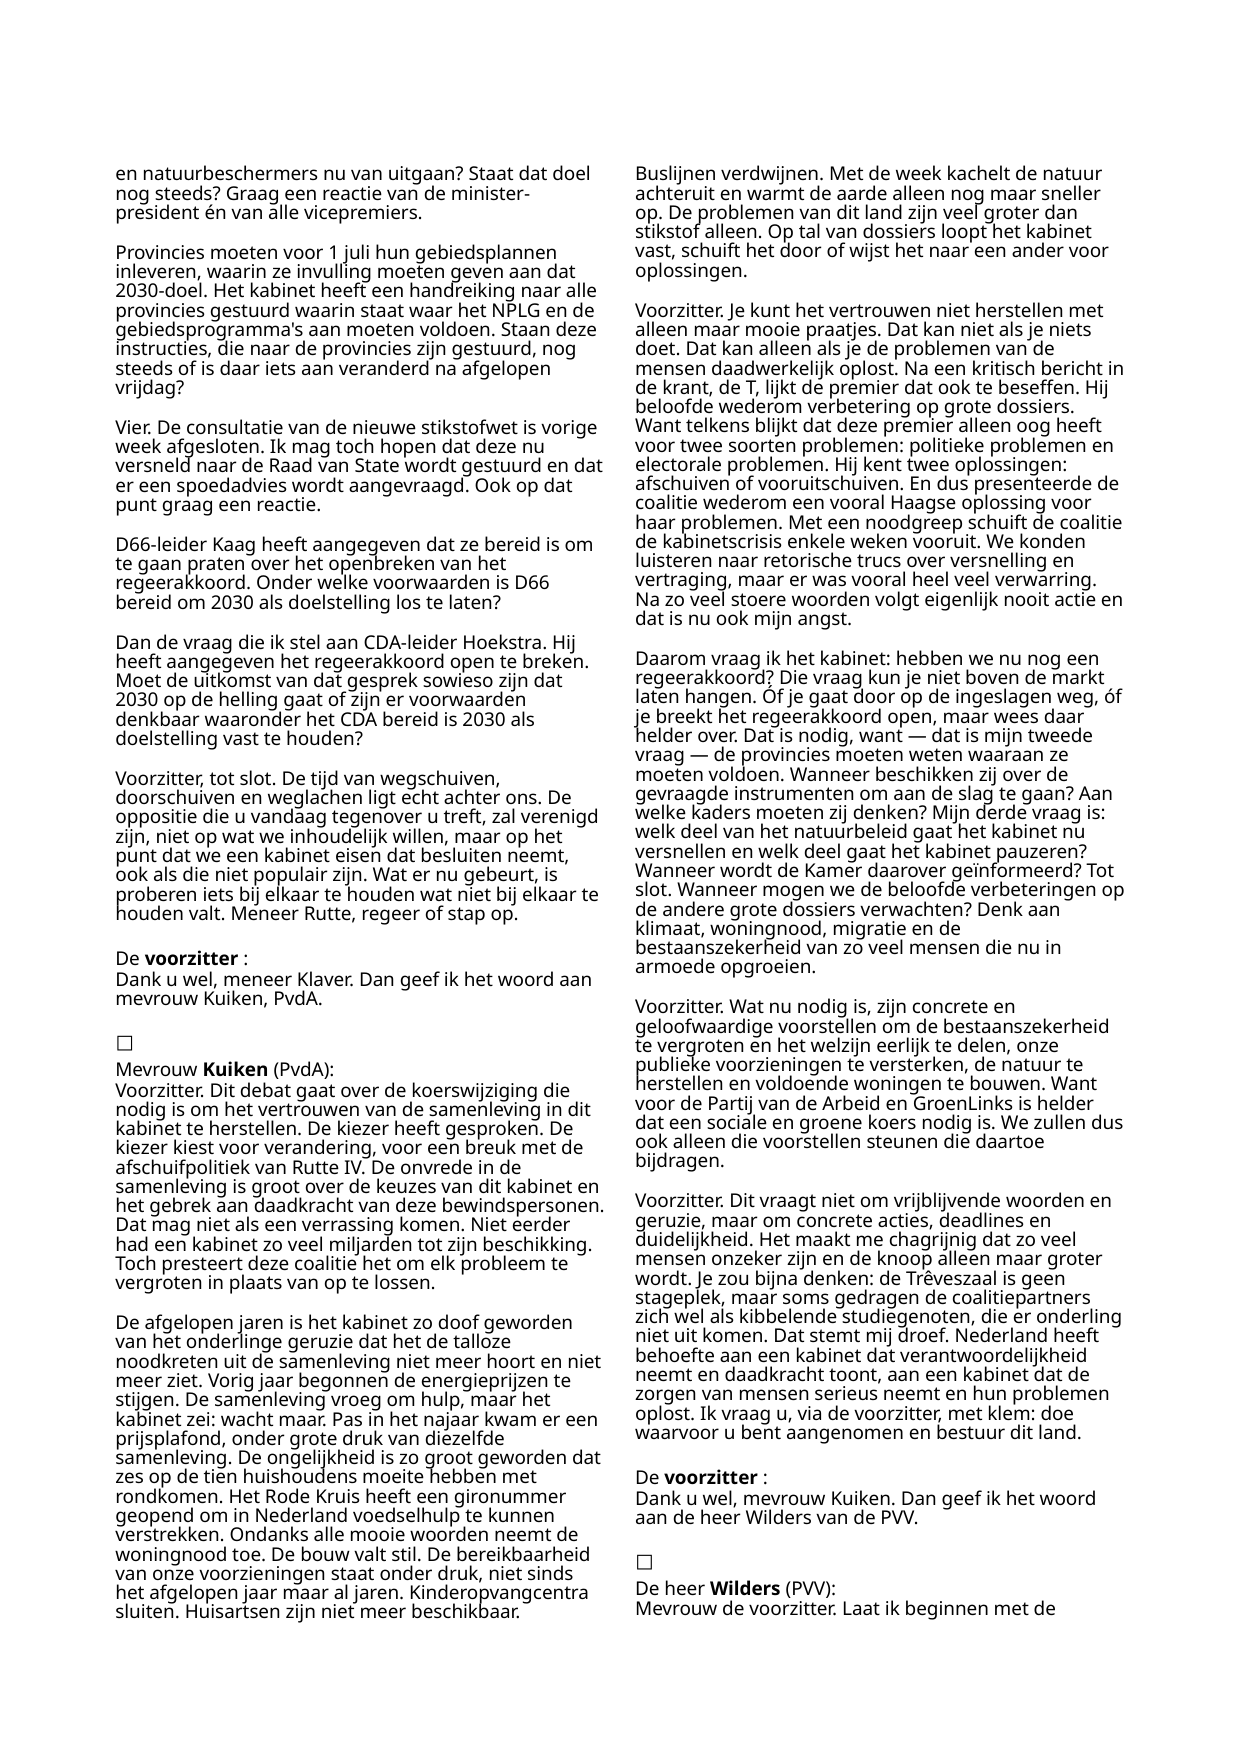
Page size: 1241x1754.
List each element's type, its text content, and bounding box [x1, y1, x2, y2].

text Voorzitter. Je kunt het vertrouwen niet herstellen met alleen maar mooie praatjes. Dat kan niet als je niets doet. Dat kan alleen als je de problemen van de mensen daadwerkelijk oplost. Na een kritisch bericht in de krant, de T, lijkt de premier dat ook te beseffen. Hij beloofde wederom verbetering op grote dossiers. Want telkens blijkt dat deze premier alleen oog heeft voor twee soorten problemen: politieke problemen en electorale problemen. Hij kent twee oplossingen: afschuiven of vooruitschuiven. En dus presenteerde de coalitie wederom een vooral Haagse oplossing voor haar problemen. Met een noodgreep schuift de coalitie de kabinetscrisis enkele weken vooruit. We konden luisteren naar retorische trucs over versnelling en vertraging, maar er was vooral heel veel verwarring. Na zo veel stoere woorden volgt eigenlijk nooit actie en dat is nu ook mijn angst. [635, 302, 1125, 629]
text De heer Wilders (PVV): [635, 1575, 1125, 1600]
text Provincies moeten voor 1 juli hun gebiedsplannen inleveren, waarin ze invulling moeten geven aan dat 2030-doel. Het kabinet heeft een handreiking naar alle provincies gestuurd waarin staat waar het NPLG en de gebiedsprogramma's aan moeten voldoen. Staan deze instructies, die naar de provincies zijn gestuurd, nog steeds of is daar iets aan veranderd na afgelopen vrijdag? [115, 244, 605, 398]
text Vier. De consultatie van de nieuwe stikstofwet is vorige week afgesloten. Ik mag toch hopen dat deze nu versneld naar de Raad van State wordt gestuurd en dat er een spoedadvies wordt aangevraagd. Ook op dat punt graag een reactie. [115, 419, 605, 515]
text Dan de vraag die ik stel aan CDA-leider Hoekstra. Hij heeft aangegeven het regeerakkoord open te breken. Moet de uitkomst van dat gesprek sowieso zijn dat 2030 op de helling gaat of zijn er voorwaarden denkbaar waaronder het CDA bereid is 2030 als doelstelling vast te houden? [115, 634, 605, 749]
text Buslijnen verdwijnen. Met de week kachelt de natuur achteruit en warmt de aarde alleen nog maar sneller op. De problemen van dit land zijn veel groter dan stikstof alleen. Op tal van dossiers loopt het kabinet vast, schuift het door of wijst het naar een ander voor oplossingen. [635, 165, 1125, 281]
text ⬜ [115, 1030, 605, 1056]
text De voorzitter : [115, 945, 605, 971]
text Mevrouw de voorzitter. Laat ik beginnen met de [635, 1600, 1125, 1620]
text Voorzitter. Dit vraagt niet om vrijblijvende woorden en geruzie, maar om concrete acties, deadlines en duidelijkheid. Het maakt me chagrijnig dat zo veel mensen onzeker zijn en de knoop alleen maar groter wordt. Je zou bijna denken: de Trêveszaal is geen stageplek, maar soms gedragen de coalitiepartners zich wel als kibbelende studiegenoten, die er onderling niet uit komen. Dat stemt mij droef. Nederland heeft behoefte aan een kabinet dat verantwoordelijkheid neemt en daadkracht toont, aan een kabinet dat de zorgen van mensen serieus neemt en hun problemen oplost. Ik vraag u, via de voorzitter, met klem: doe waarvoor u bent aangenomen en bestuur dit land. [635, 1192, 1125, 1443]
text Dank u wel, meneer Klaver. Dan geef ik het woord aan mevrouw Kuiken, PvdA. [115, 971, 605, 1009]
text De voorzitter : [635, 1464, 1125, 1489]
text Mevrouw Kuiken (PvdA): [115, 1056, 605, 1082]
text en natuurbeschermers nu van uitgaan? Staat dat doel nog steeds? Graag een reactie van de minister-president én van alle vicepremiers. [115, 165, 605, 223]
text D66-leider Kaag heeft aangegeven dat ze bereid is om te gaan praten over het openbreken van het regeerakkoord. Onder welke voorwaarden is D66 bereid om 2030 als doelstelling los te laten? [115, 536, 605, 613]
text Dank u wel, mevrouw Kuiken. Dan geef ik het woord aan de heer Wilders van de PVV. [635, 1489, 1125, 1528]
text Daarom vraag ik het kabinet: hebben we nu nog een regeerakkoord? Die vraag kun je niet boven de markt laten hangen. Óf je gaat door op de ingeslagen weg, óf je breekt het regeerakkoord open, maar wees daar helder over. Dat is nodig, want — dat is mijn tweede vraag — de provincies moeten weten waaraan ze moeten voldoen. Wanneer beschikken zij over de gevraagde instrumenten om aan de slag te gaan? Aan welke kaders moeten zij denken? Mijn derde vraag is: welk deel van het natuurbeleid gaat het kabinet nu versnellen en welk deel gaat het kabinet pauzeren? Wanneer wordt de Kamer daarover geïnformeerd? Tot slot. Wanneer mogen we de beloofde verbeteringen op de andere grote dossiers verwachten? Denk aan klimaat, woningnood, migratie en de bestaanszekerheid van zo veel mensen die nu in armoede opgroeien. [635, 650, 1125, 978]
text Voorzitter. Dit debat gaat over de koerswijziging die nodig is om het vertrouwen van de samenleving in dit kabinet te herstellen. De kiezer heeft gesproken. De kiezer kiest voor verandering, voor een breuk met de afschuifpolitiek van Rutte IV. De onvrede in de samenleving is groot over de keuzes van dit kabinet en het gebrek aan daadkracht van deze bewindspersonen. Dat mag niet als een verrassing komen. Niet eerder had een kabinet zo veel miljarden tot zijn beschikking. Toch presteert deze coalitie het om elk probleem te vergroten in plaats van op te lossen. [115, 1082, 605, 1293]
text ⬜ [635, 1549, 1125, 1575]
text Voorzitter, tot slot. De tijd van wegschuiven, doorschuiven en weglachen ligt echt achter ons. De oppositie die u vandaag tegenover u treft, zal verenigd zijn, niet op wat we inhoudelijk willen, maar op het punt dat we een kabinet eisen dat besluiten neemt, ook als die niet populair zijn. Wat er nu gebeurt, is proberen iets bij elkaar te houden wat niet bij elkaar te houden valt. Meneer Rutte, regeer of stap op. [115, 770, 605, 924]
text De afgelopen jaren is het kabinet zo doof geworden van het onderlinge geruzie dat het de talloze noodkreten uit de samenleving niet meer hoort en niet meer ziet. Vorig jaar begonnen de energieprijzen te stijgen. De samenleving vroeg om hulp, maar het kabinet zei: wacht maar. Pas in het najaar kwam er een prijsplafond, onder grote druk van diezelfde samenleving. De ongelijkheid is zo groot geworden dat zes op de tien huishoudens moeite hebben met rondkomen. Het Rode Kruis heeft een gironummer geopend om in Nederland voedselhulp te kunnen verstrekken. Ondanks alle mooie woorden neemt de woningnood toe. De bouw valt stil. De bereikbaarheid van onze voorzieningen staat onder druk, niet sinds het afgelopen jaar maar al jaren. Kinderopvangcentra sluiten. Huisartsen zijn niet meer beschikbaar. [115, 1314, 605, 1623]
text Voorzitter. Wat nu nodig is, zijn concrete en geloofwaardige voorstellen om de bestaanszekerheid te vergroten en het welzijn eerlijk te delen, onze publieke voorzieningen te versterken, de natuur te herstellen en voldoende woningen te bouwen. Want voor de Partij van de Arbeid en GroenLinks is helder dat een sociale en groene koers nodig is. We zullen dus ook alleen die voorstellen steunen die daartoe bijdragen. [635, 998, 1125, 1172]
